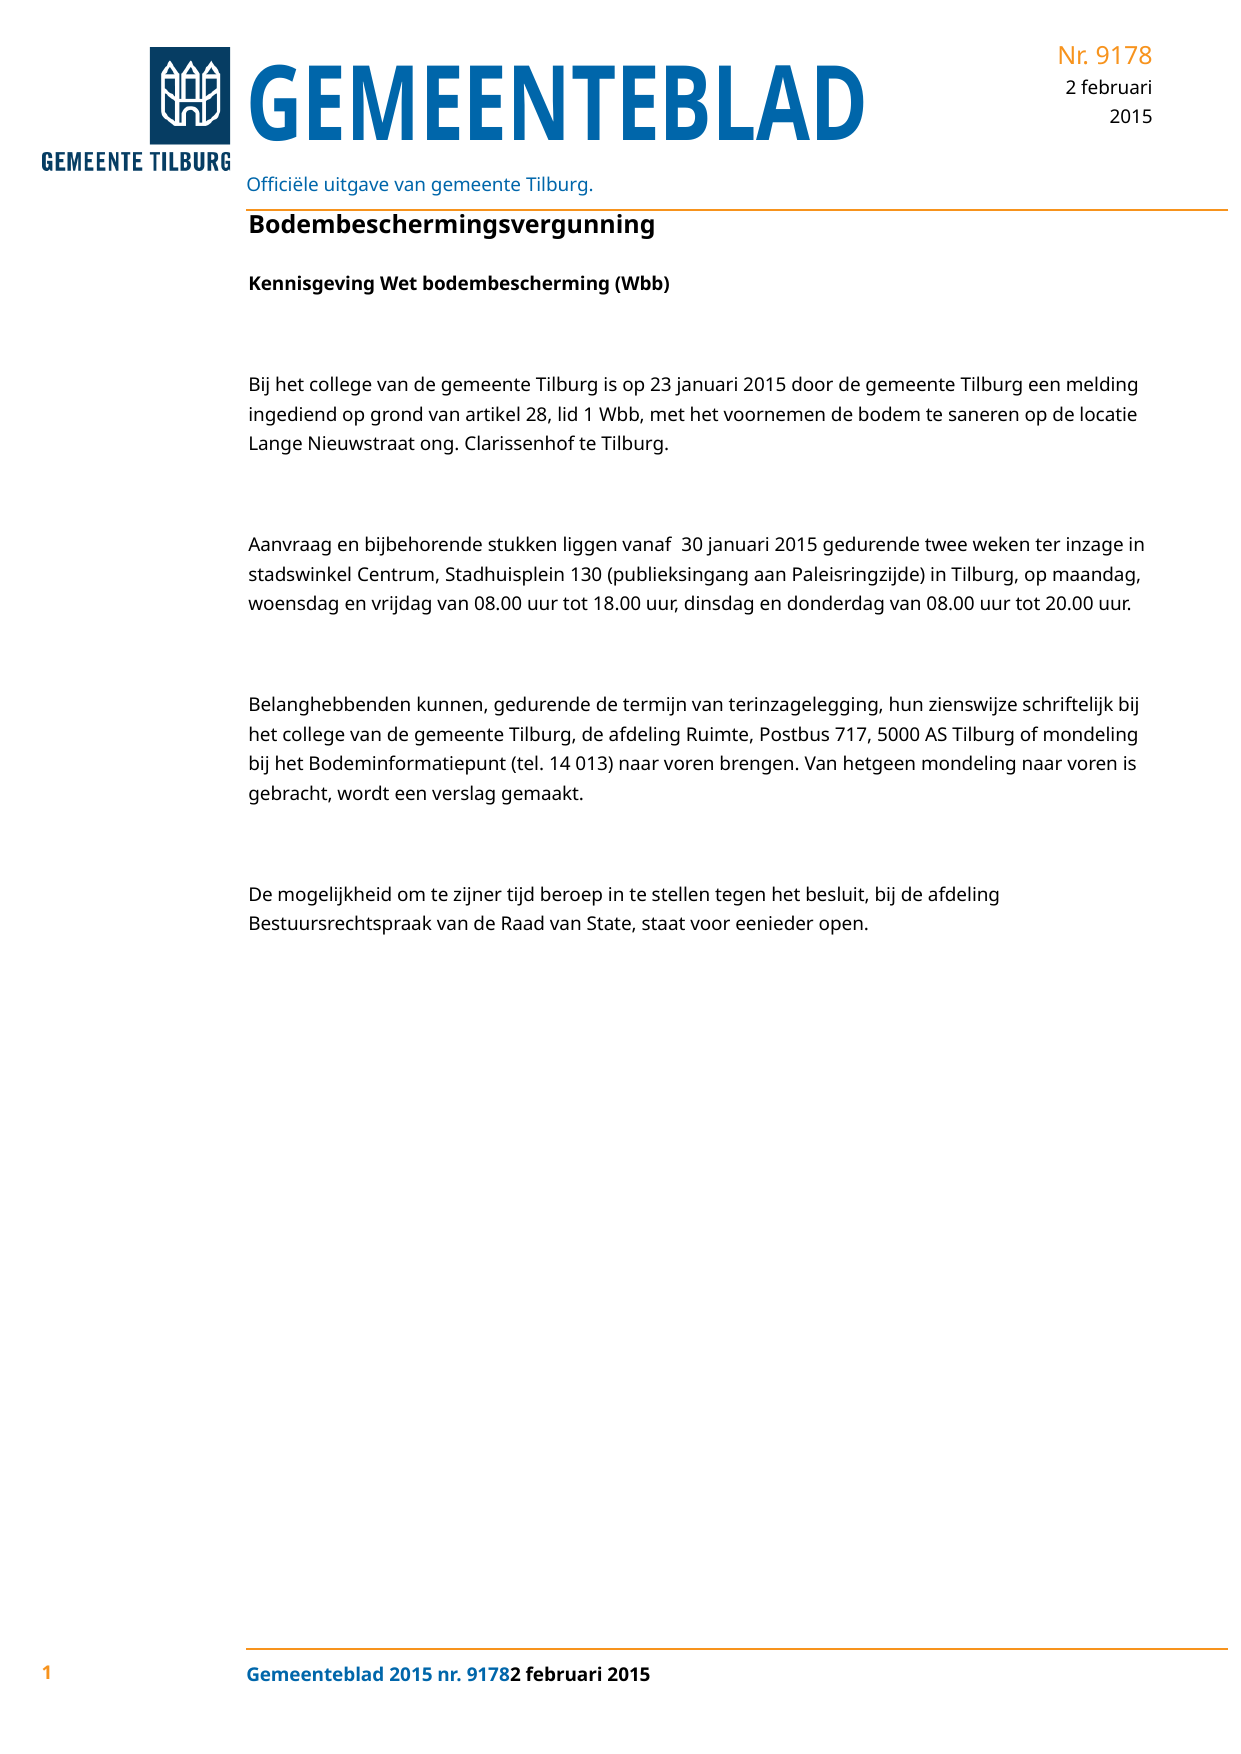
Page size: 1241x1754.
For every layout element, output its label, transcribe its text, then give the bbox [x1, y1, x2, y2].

text Bij het college van de gemeente Tilburg is op 23 januari 2015 door de gemeente Tilburg een melding ingediend op grond van artikel 28, lid 1 Wbb, met het voornemen de bodem te saneren op de locatie Lange Nieuwstraat ong. Clarissenhof te Tilburg. [248, 371, 1152, 456]
text Aanvraag en bijbehorende stukken liggen vanaf 30 januari 2015 gedurende twee weken ter inzage in stadswinkel Centrum, Stadhuisplein 130 (publieksingang aan Paleisringzijde) in Tilburg, op maandag, woensdag en vrijdag van 08.00 uur tot 18.00 uur, dinsdag en donderdag van 08.00 uur tot 20.00 uur. [248, 531, 1152, 616]
text De mogelijkheid om te zijner tijd beroep in te stellen tegen het besluit, bij de afdeling Bestuursrechtspraak van de Raad van State, staat voor eenieder open. [248, 881, 1152, 936]
text Kennisgeving Wet bodembescherming (Wbb) [248, 270, 1152, 296]
picture [41, 47, 231, 172]
text Bodembeschermingsvergunning [248, 211, 1152, 241]
text Belanghebbenden kunnen, gedurende de termijn van terinzagelegging, hun zienswijze schriftelijk bij het college van de gemeente Tilburg, de afdeling Ruimte, Postbus 717, 5000 AS Tilburg of mondeling bij het Bodeminformatiepunt (tel. 14 013) naar voren brengen. Van hetgeen mondeling naar voren is gebracht, wordt een verslag gemaakt. [248, 691, 1152, 806]
